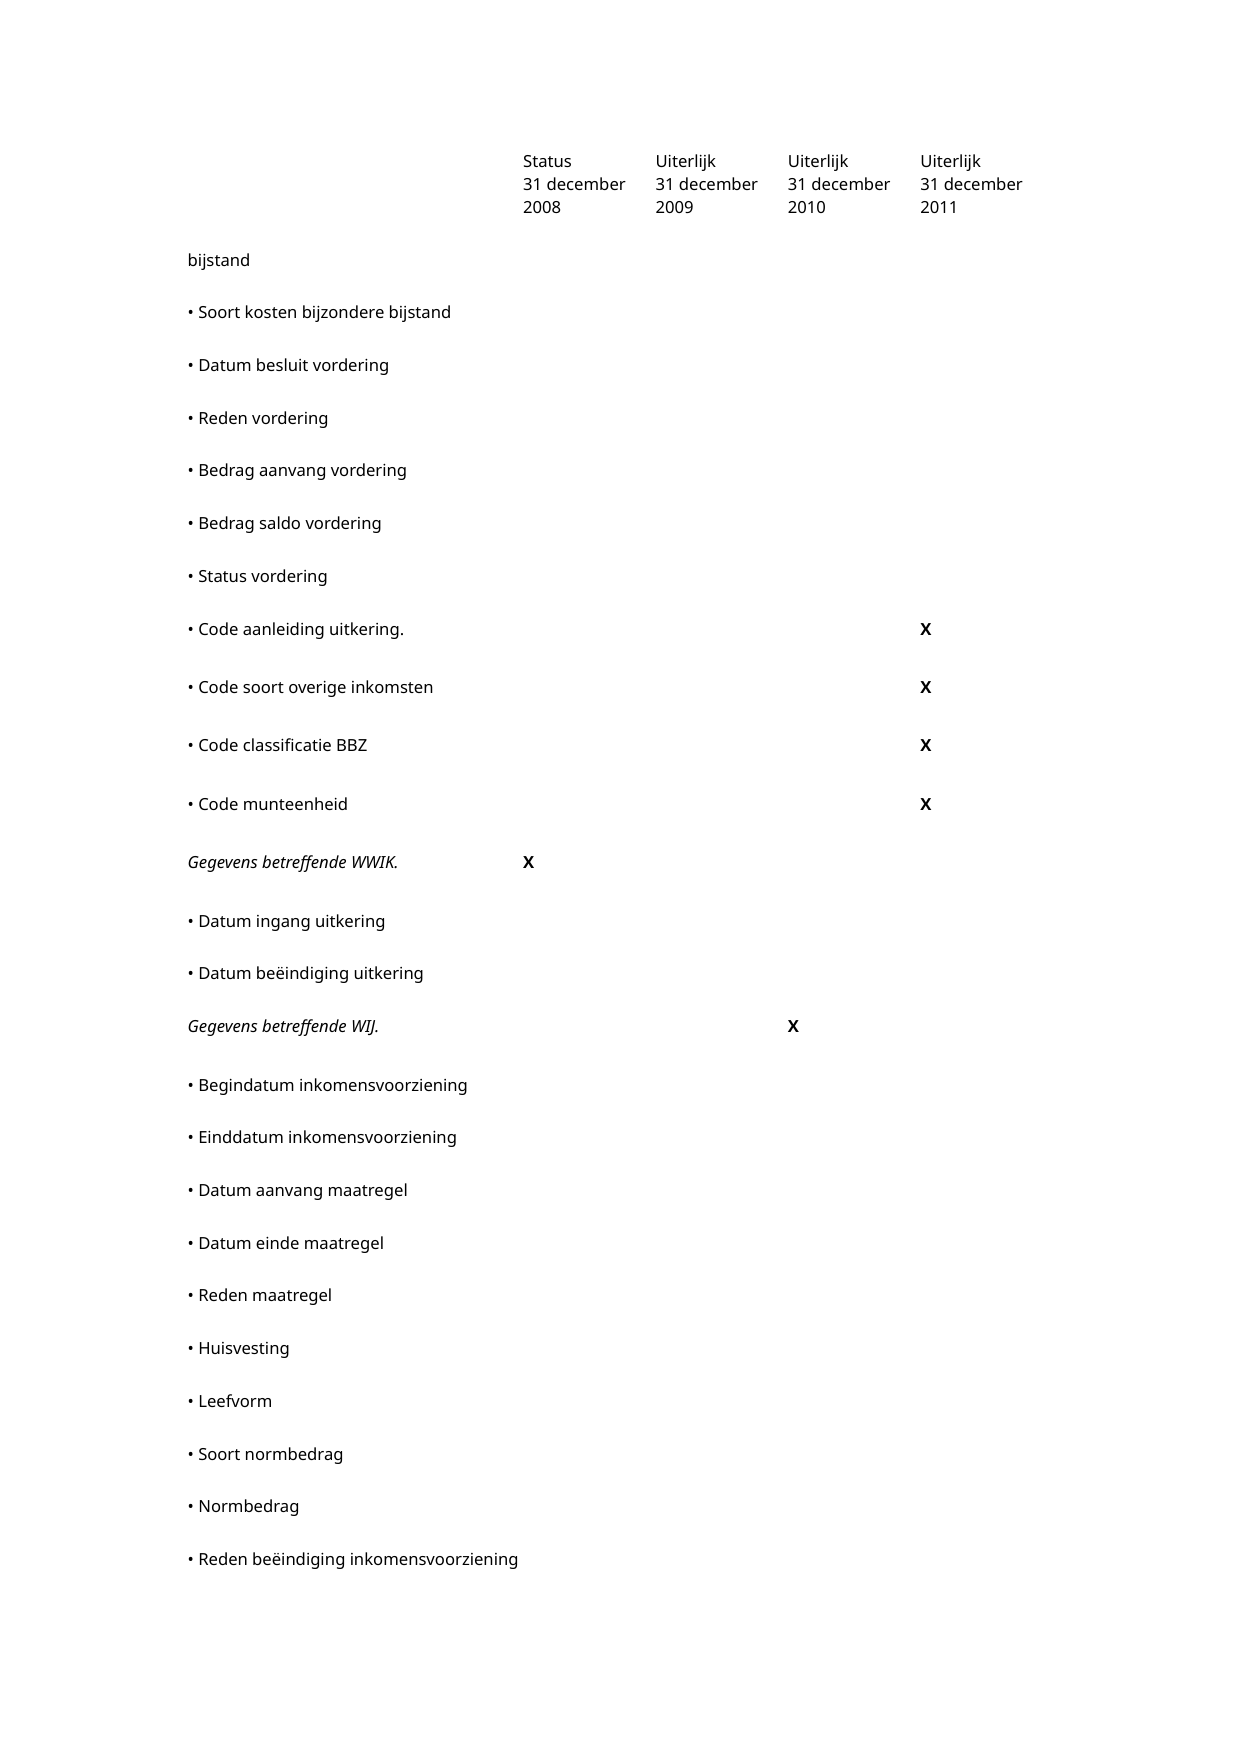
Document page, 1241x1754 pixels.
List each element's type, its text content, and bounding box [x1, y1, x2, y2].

table_cell [788, 617, 920, 676]
table_cell [655, 676, 788, 734]
table_cell [920, 851, 1053, 909]
table_cell X [920, 793, 1053, 851]
table_cell [655, 617, 788, 676]
table_cell [523, 676, 655, 734]
table_header Uiterlijk 31 december 2011 [920, 150, 1053, 248]
table_cell [523, 248, 655, 617]
table_cell [655, 248, 788, 617]
table_cell X [920, 617, 1053, 676]
table_cell [523, 734, 655, 792]
table_header Uiterlijk 31 december 2009 [655, 150, 788, 248]
table_cell [788, 248, 920, 617]
table_cell [920, 1015, 1053, 1073]
table_cell [523, 793, 655, 851]
table_header [188, 150, 523, 248]
table_cell X [523, 851, 655, 909]
table_cell X [920, 734, 1053, 792]
table_header Uiterlijk 31 december 2010 [788, 150, 920, 248]
table_cell • Code classificatie BBZ [188, 734, 523, 792]
table_cell [523, 617, 655, 676]
table_cell [788, 909, 920, 1015]
table_cell [655, 734, 788, 792]
table_cell [655, 909, 788, 1015]
table_cell [523, 1073, 655, 1600]
table_cell • Code soort overige inkomsten [188, 676, 523, 734]
table_cell [655, 1015, 788, 1073]
table_cell [920, 1073, 1053, 1600]
table_cell Gegevens betreffende WWIK. [188, 851, 523, 909]
table_cell X [920, 676, 1053, 734]
table_cell [920, 909, 1053, 1015]
table_cell • Begindatum inkomensvoorziening • Einddatum inkomensvoorziening • Datum aanvang maatregel • Datum einde maatregel • Reden maatregel • Huisvesting • Leefvorm • Soort normbedrag • Normbedrag • Reden beëindiging inkomensvoorziening [188, 1073, 523, 1600]
table_cell • Code munteenheid [188, 793, 523, 851]
table_cell [788, 851, 920, 909]
table_cell • Datum ingang uitkering • Datum beëindiging uitkering [188, 909, 523, 1015]
table_cell Gegevens betreffende WIJ. [188, 1015, 523, 1073]
table_cell [523, 909, 655, 1015]
table_cell [655, 793, 788, 851]
table_cell [788, 1073, 920, 1600]
table_cell [655, 1073, 788, 1600]
table_cell [523, 1015, 655, 1073]
table_cell X [788, 1015, 920, 1073]
table_cell bijstand • Soort kosten bijzondere bijstand • Datum besluit vordering • Reden vordering • Bedrag aanvang vordering • Bedrag saldo vordering • Status vordering [188, 248, 523, 617]
table_cell [788, 676, 920, 734]
table_cell [788, 793, 920, 851]
table_cell [788, 734, 920, 792]
table_cell • Code aanleiding uitkering. [188, 617, 523, 676]
table_header Status 31 december 2008 [523, 150, 655, 248]
table_cell [920, 248, 1053, 617]
table_cell [655, 851, 788, 909]
